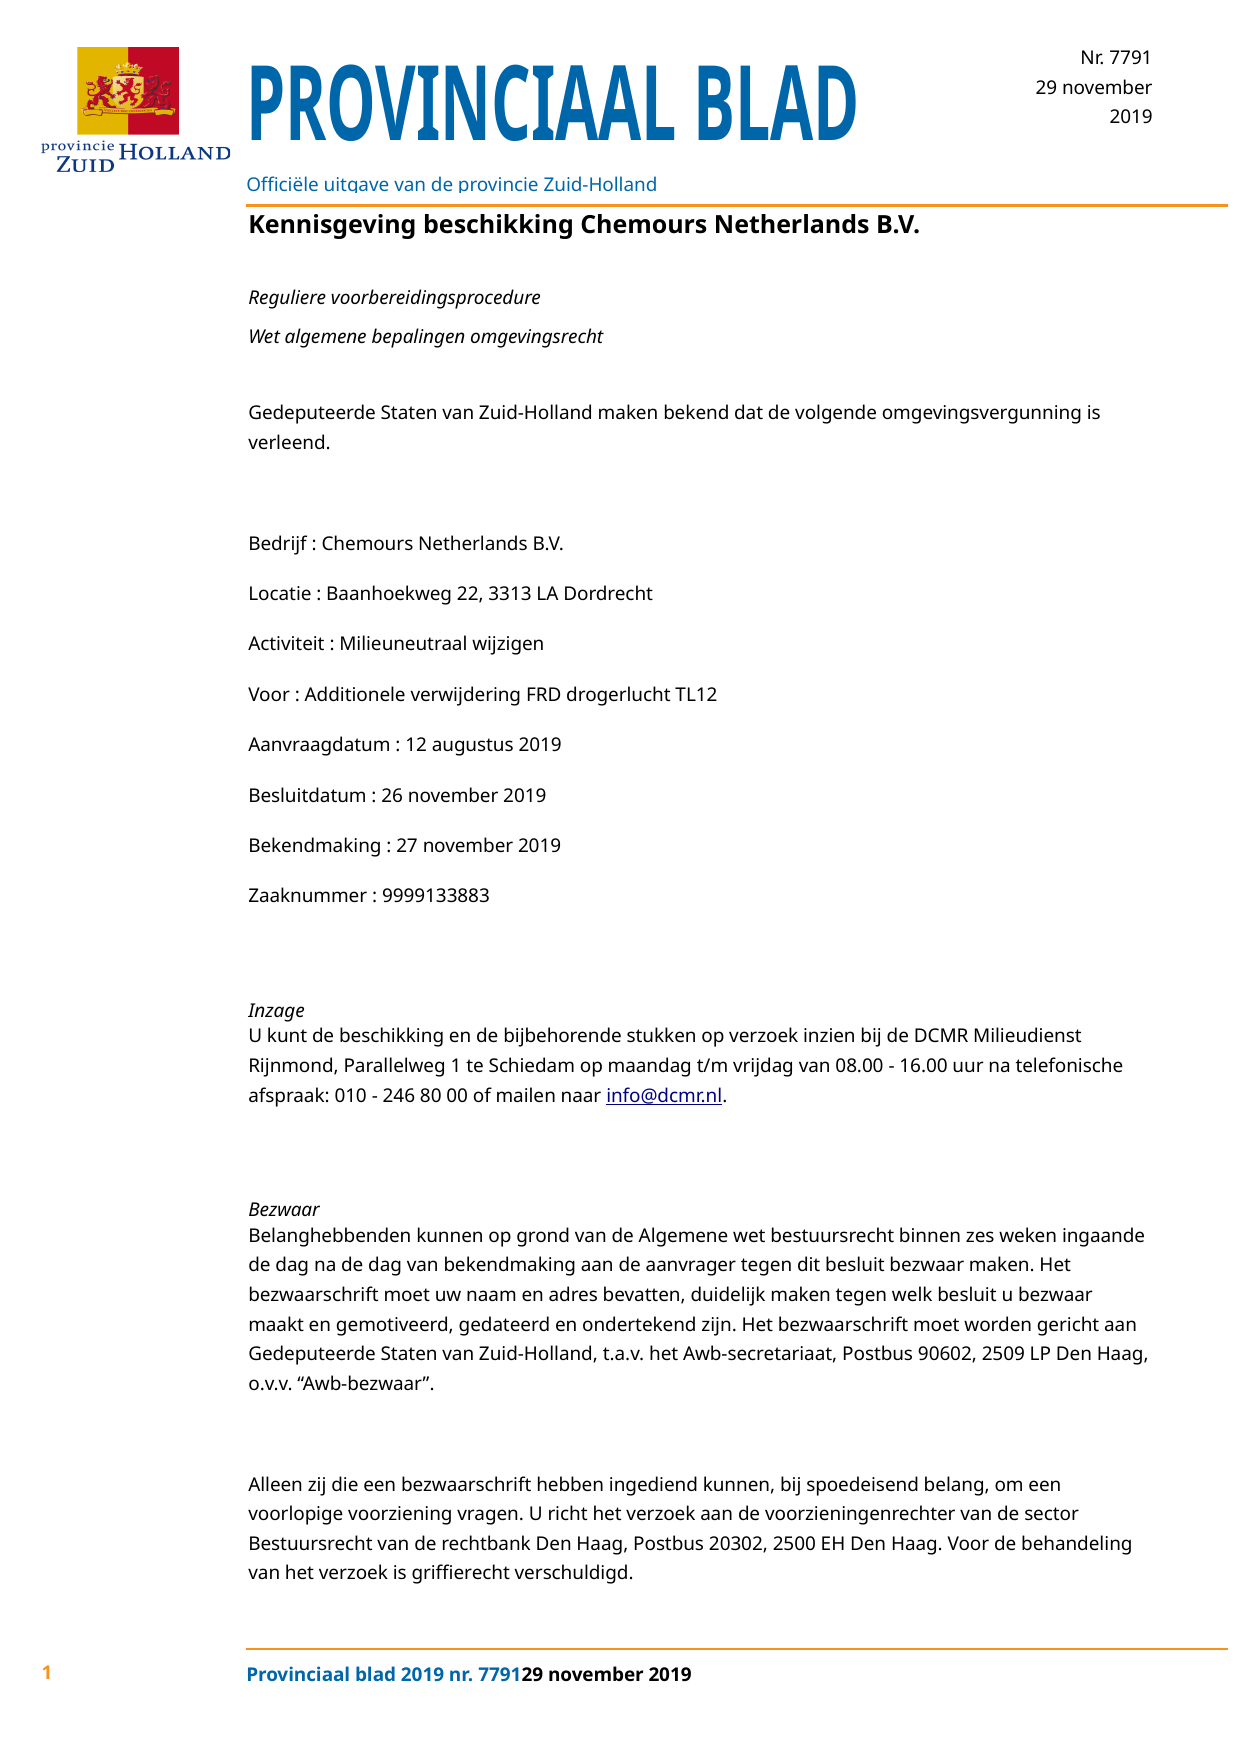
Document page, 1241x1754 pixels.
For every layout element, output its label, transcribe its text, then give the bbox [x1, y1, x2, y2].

text Aanvraagdatum : 12 augustus 2019 [248, 731, 1152, 757]
text Inzage [248, 997, 1152, 1023]
text Kennisgeving beschikking Chemours Netherlands B.V. [248, 207, 1152, 241]
picture [41, 47, 231, 172]
text Bedrijf : Chemours Netherlands B.V. [248, 530, 1152, 555]
text Zaaknummer : 9999133883 [248, 883, 1152, 908]
text Bezwaar [248, 1196, 1152, 1222]
text Locatie : Baanhoekweg 22, 3313 LA Dordrecht [248, 580, 1152, 606]
text U kunt de beschikking en de bijbehorende stukken op verzoek inzien bij de DCMR Milieudienst Rijnmond, Parallelweg 1 te Schiedam op maandag t/m vrijdag van 08.00 - 16.00 uur na telefonische afspraak: 010 - 246 80 00 of mailen naar info@dcmr.nl. [248, 1023, 1152, 1108]
text Reguliere voorbereidingsprocedure [248, 284, 1152, 309]
text Activiteit : Milieuneutraal wijzigen [248, 631, 1152, 656]
text Besluitdatum : 26 november 2019 [248, 782, 1152, 807]
text Bekendmaking : 27 november 2019 [248, 832, 1152, 858]
text Alleen zij die een bezwaarschrift hebben ingediend kunnen, bij spoedeisend belang, om een voorlopige voorziening vragen. U richt het verzoek aan de voorzieningenrechter van de sector Bestuursrecht van de rechtbank Den Haag, Postbus 20302, 2500 EH Den Haag. Voor de behandeling van het verzoek is griffierecht verschuldigd. [248, 1471, 1152, 1585]
text Belanghebbenden kunnen op grond van de Algemene wet bestuursrecht binnen zes weken ingaande de dag na de dag van bekendmaking aan de aanvrager tegen dit besluit bezwaar maken. Het bezwaarschrift moet uw naam en adres bevatten, duidelijk maken tegen welk besluit u bezwaar maakt en gemotiveerd, gedateerd en ondertekend zijn. Het bezwaarschrift moet worden gericht aan Gedeputeerde Staten van Zuid-Holland, t.a.v. het Awb-secretariaat, Postbus 90602, 2509 LP Den Haag, o.v.v. “Awb-bezwaar”. [248, 1222, 1152, 1396]
text Wet algemene bepalingen omgevingsrecht [248, 323, 1152, 349]
text Gedeputeerde Staten van Zuid-Holland maken bekend dat de volgende omgevingsvergunning is verleend. [248, 399, 1152, 454]
text Voor : Additionele verwijdering FRD drogerlucht TL12 [248, 681, 1152, 707]
